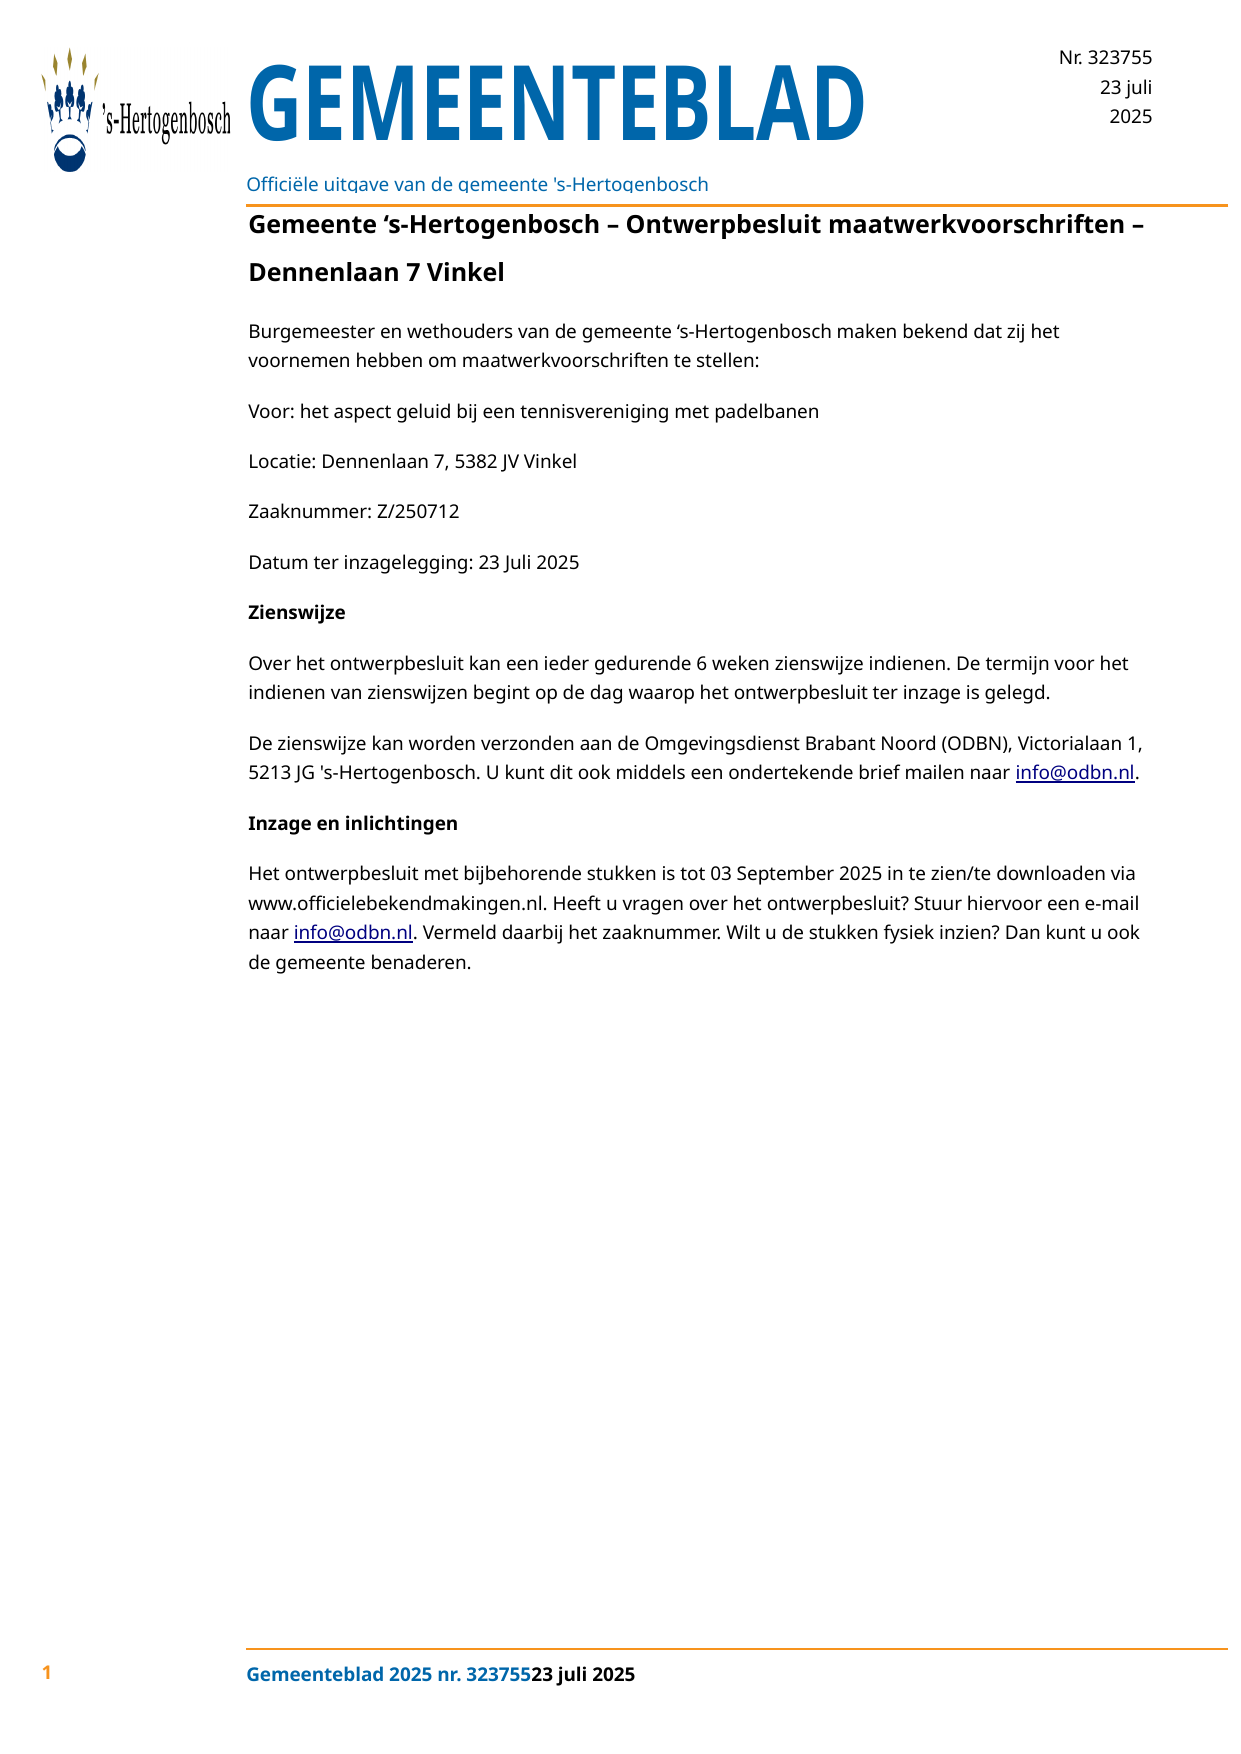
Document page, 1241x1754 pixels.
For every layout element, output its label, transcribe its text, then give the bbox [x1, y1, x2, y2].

text Inzage en inlichtingen [248, 810, 1152, 836]
text Over het ontwerpbesluit kan een ieder gedurende 6 weken zienswijze indienen. De termijn voor het indienen van zienswijzen begint op de dag waarop het ontwerpbesluit ter inzage is gelegd. [248, 650, 1152, 705]
text De zienswijze kan worden verzonden aan de Omgevingsdienst Brabant Noord (ODBN), Victorialaan 1, 5213 JG 's-Hertogenbosch. U kunt dit ook middels een ondertekende brief mailen naar info@odbn.nl. [248, 730, 1152, 785]
text Burgemeester en wethouders van de gemeente ‘s-Hertogenbosch maken bekend dat zij het voornemen hebben om maatwerkvoorschriften te stellen: [248, 318, 1152, 373]
text Locatie: Dennenlaan 7, 5382 JV Vinkel [248, 448, 1152, 474]
text Zaaknummer: Z/250712 [248, 499, 1152, 524]
text Datum ter inzagelegging: 23 Juli 2025 [248, 549, 1152, 575]
text Zienswijze [248, 599, 1152, 625]
text Voor: het aspect geluid bij een tennisvereniging met padelbanen [248, 398, 1152, 424]
text Het ontwerpbesluit met bijbehorende stukken is tot 03 September 2025 in te zien/te downloaden via www.officielebekendmakingen.nl. Heeft u vragen over het ontwerpbesluit? Stuur hiervoor een e-mail naar info@odbn.nl. Vermeld daarbij het zaaknummer. Wilt u de stukken fysiek inzien? Dan kunt u ook de gemeente benaderen. [248, 860, 1152, 975]
text Gemeente ‘s-Hertogenbosch – Ontwerpbesluit maatwerkvoorschriften – Dennenlaan 7 Vinkel [248, 207, 1152, 288]
picture [41, 47, 231, 172]
